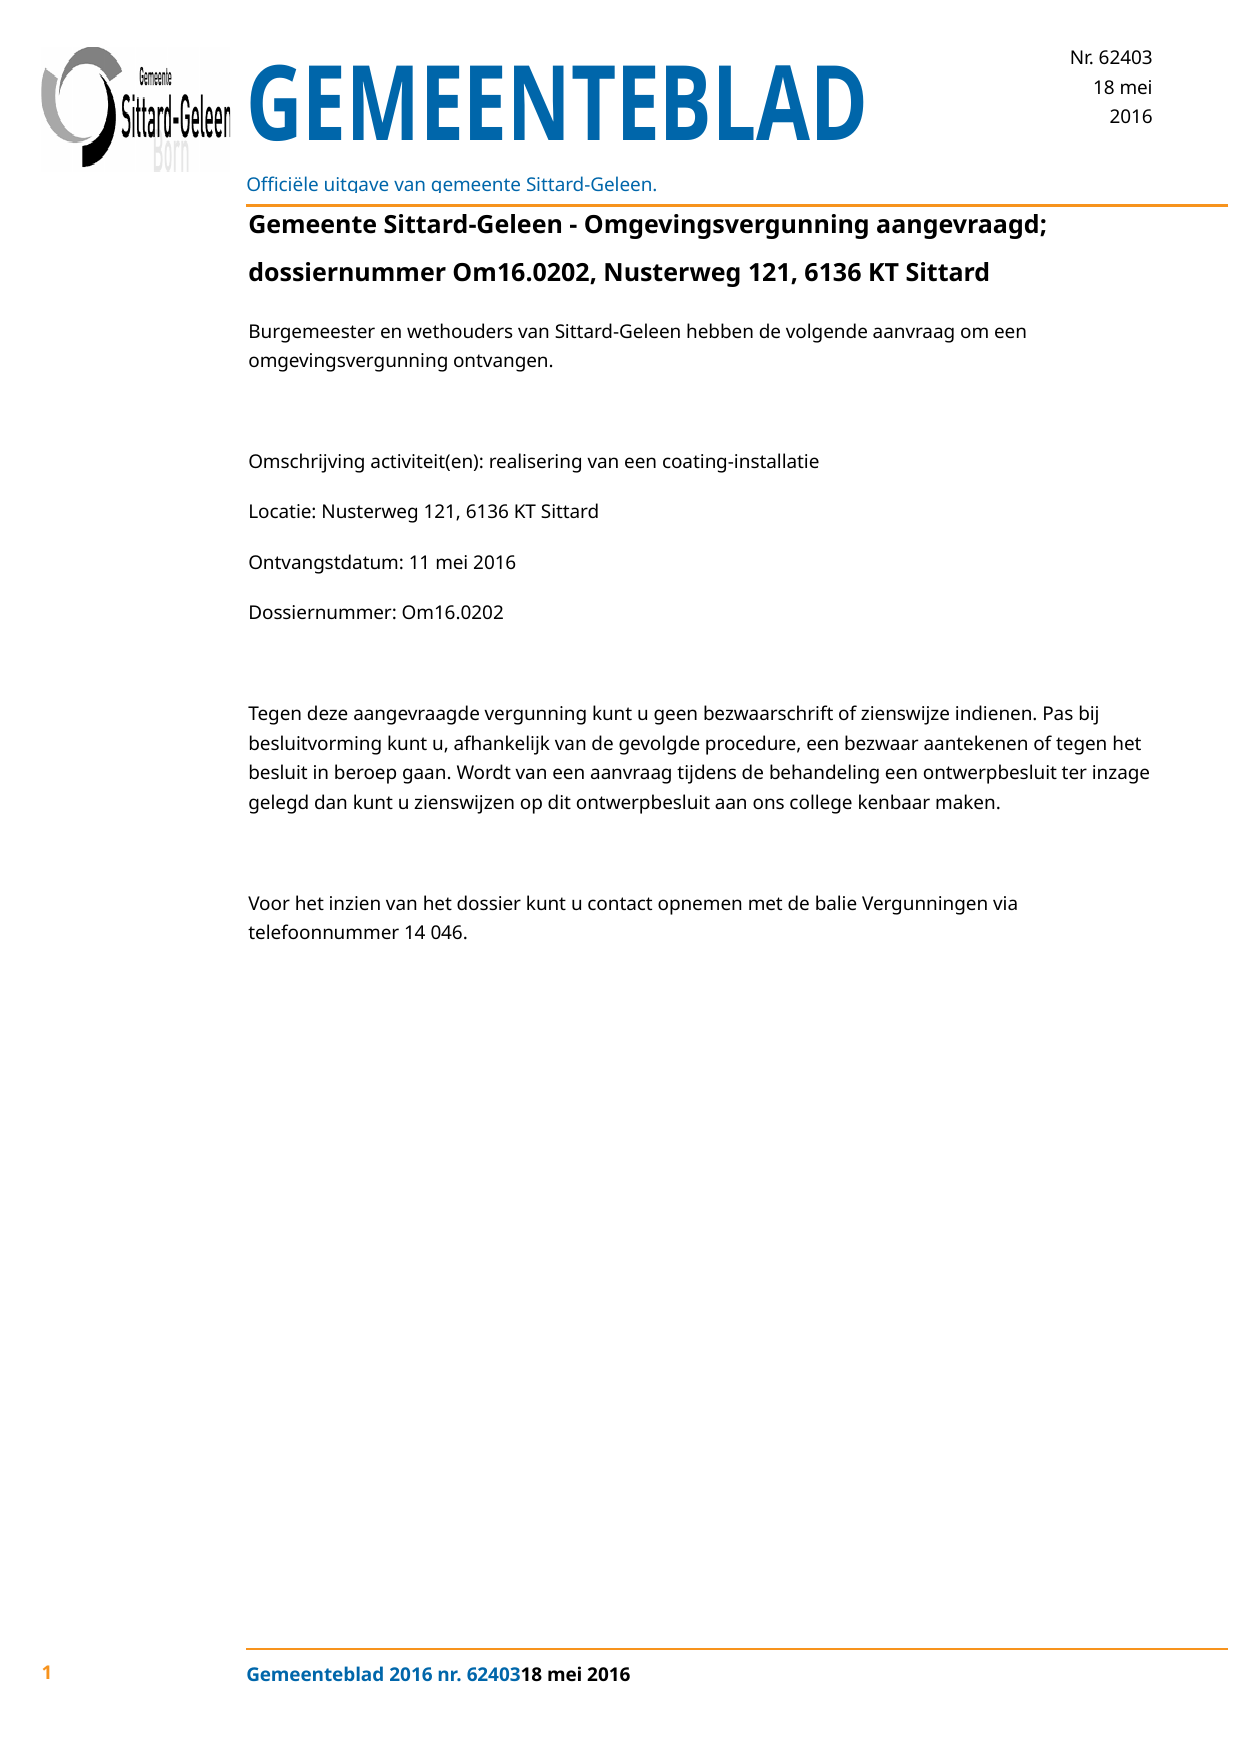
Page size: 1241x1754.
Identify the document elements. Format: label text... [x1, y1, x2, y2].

text Locatie: Nusterweg 121, 6136 KT Sittard [248, 499, 1152, 524]
text Omschrijving activiteit(en): realisering van een coating-installatie [248, 448, 1152, 474]
picture [41, 47, 231, 172]
text Voor het inzien van het dossier kunt u contact opnemen met de balie Vergunningen via telefoonnummer 14 046. [248, 890, 1152, 945]
text Burgemeester en wethouders van Sittard-Geleen hebben de volgende aanvraag om een omgevingsvergunning ontvangen. [248, 318, 1152, 373]
text Ontvangstdatum: 11 mei 2016 [248, 549, 1152, 575]
text Tegen deze aangevraagde vergunning kunt u geen bezwaarschrift of zienswijze indienen. Pas bij besluitvorming kunt u, afhankelijk van de gevolgde procedure, een bezwaar aantekenen of tegen het besluit in beroep gaan. Wordt van een aanvraag tijdens de behandeling een ontwerpbesluit ter inzage gelegd dan kunt u zienswijzen op dit ontwerpbesluit aan ons college kenbaar maken. [248, 700, 1152, 815]
text Gemeente Sittard-Geleen - Omgevingsvergunning aangevraagd; dossiernummer Om16.0202, Nusterweg 121, 6136 KT Sittard [248, 207, 1152, 288]
text Dossiernummer: Om16.0202 [248, 599, 1152, 625]
